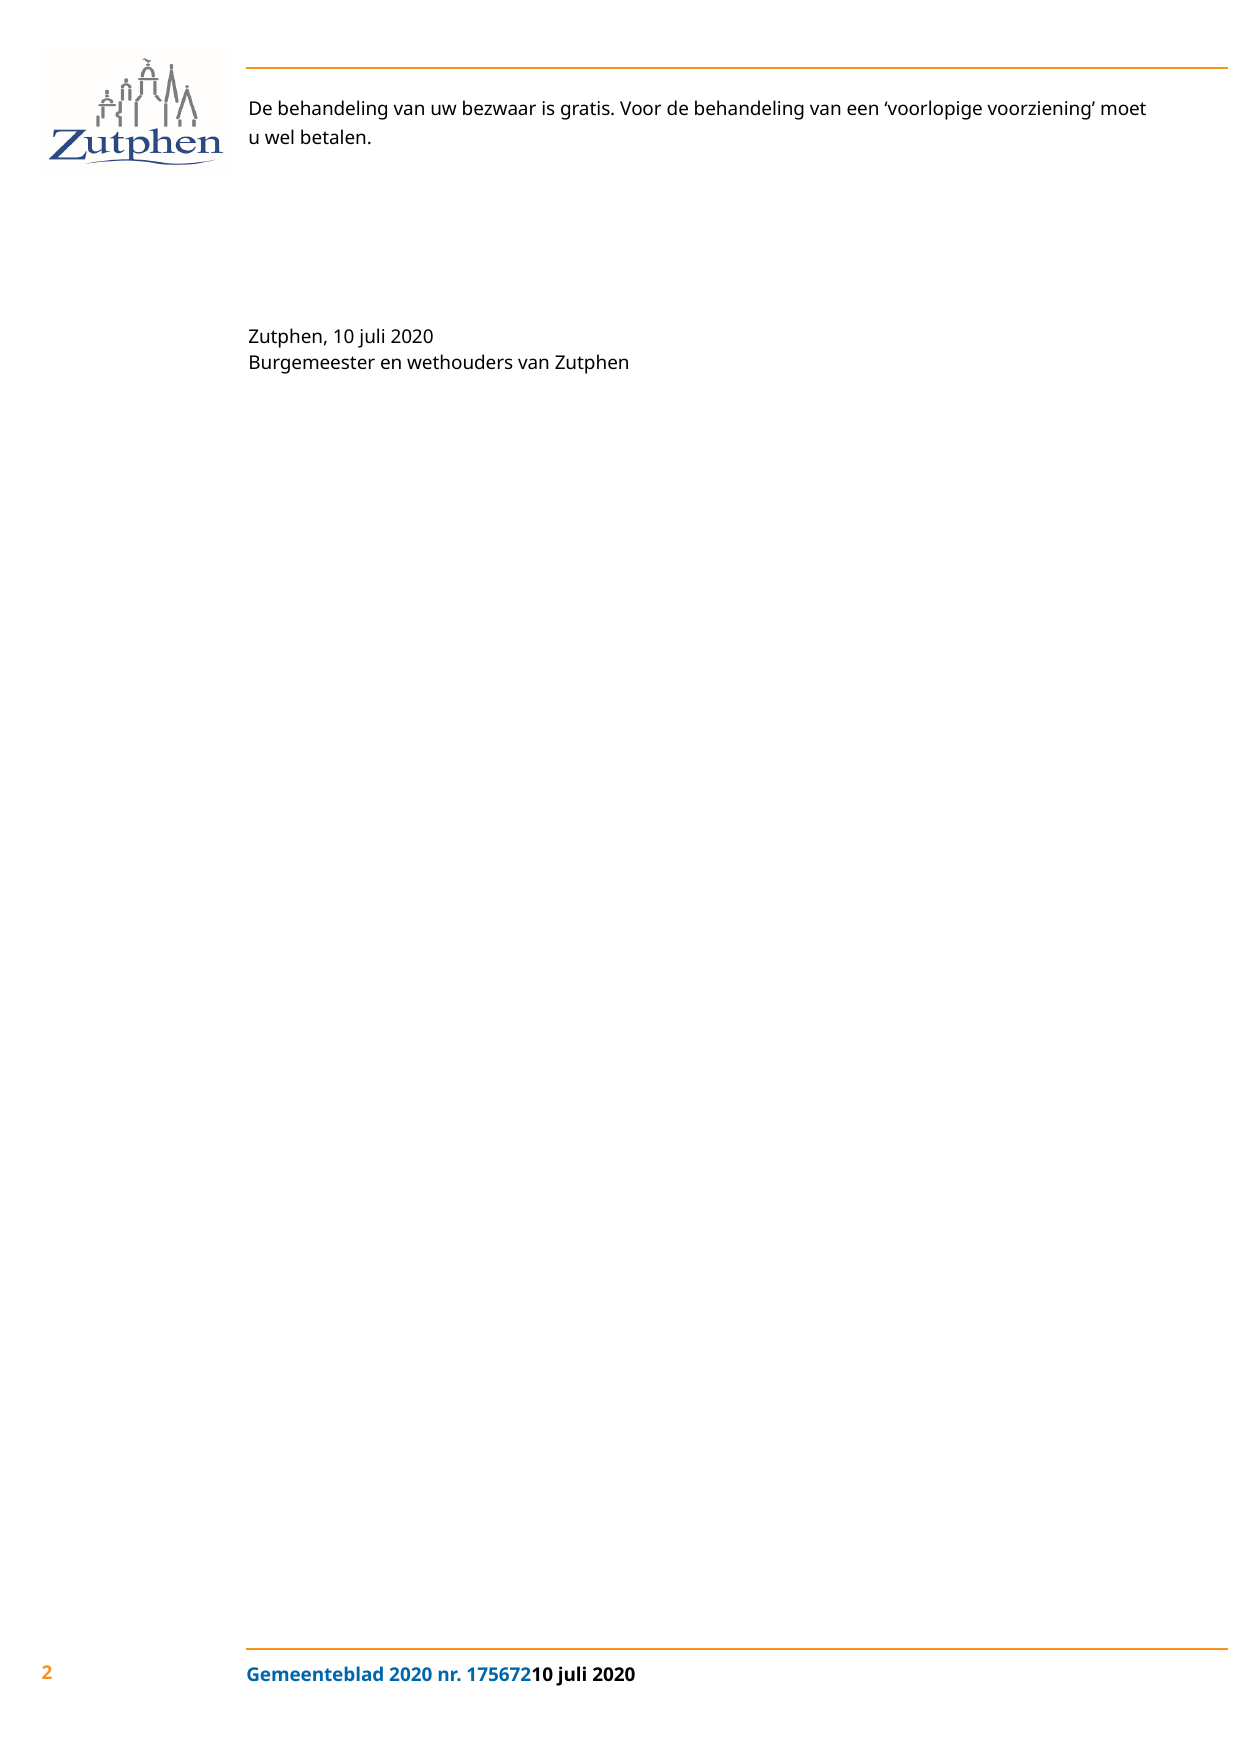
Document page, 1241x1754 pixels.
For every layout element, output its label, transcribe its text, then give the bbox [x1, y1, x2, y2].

text De behandeling van uw bezwaar is gratis. Voor de behandeling van een ‘voorlopige voorziening’ moet u wel betalen. [248, 95, 1152, 150]
text Zutphen, 10 juli 2020 [248, 323, 1152, 349]
text Burgemeester en wethouders van Zutphen [248, 349, 1152, 375]
picture [41, 47, 231, 172]
